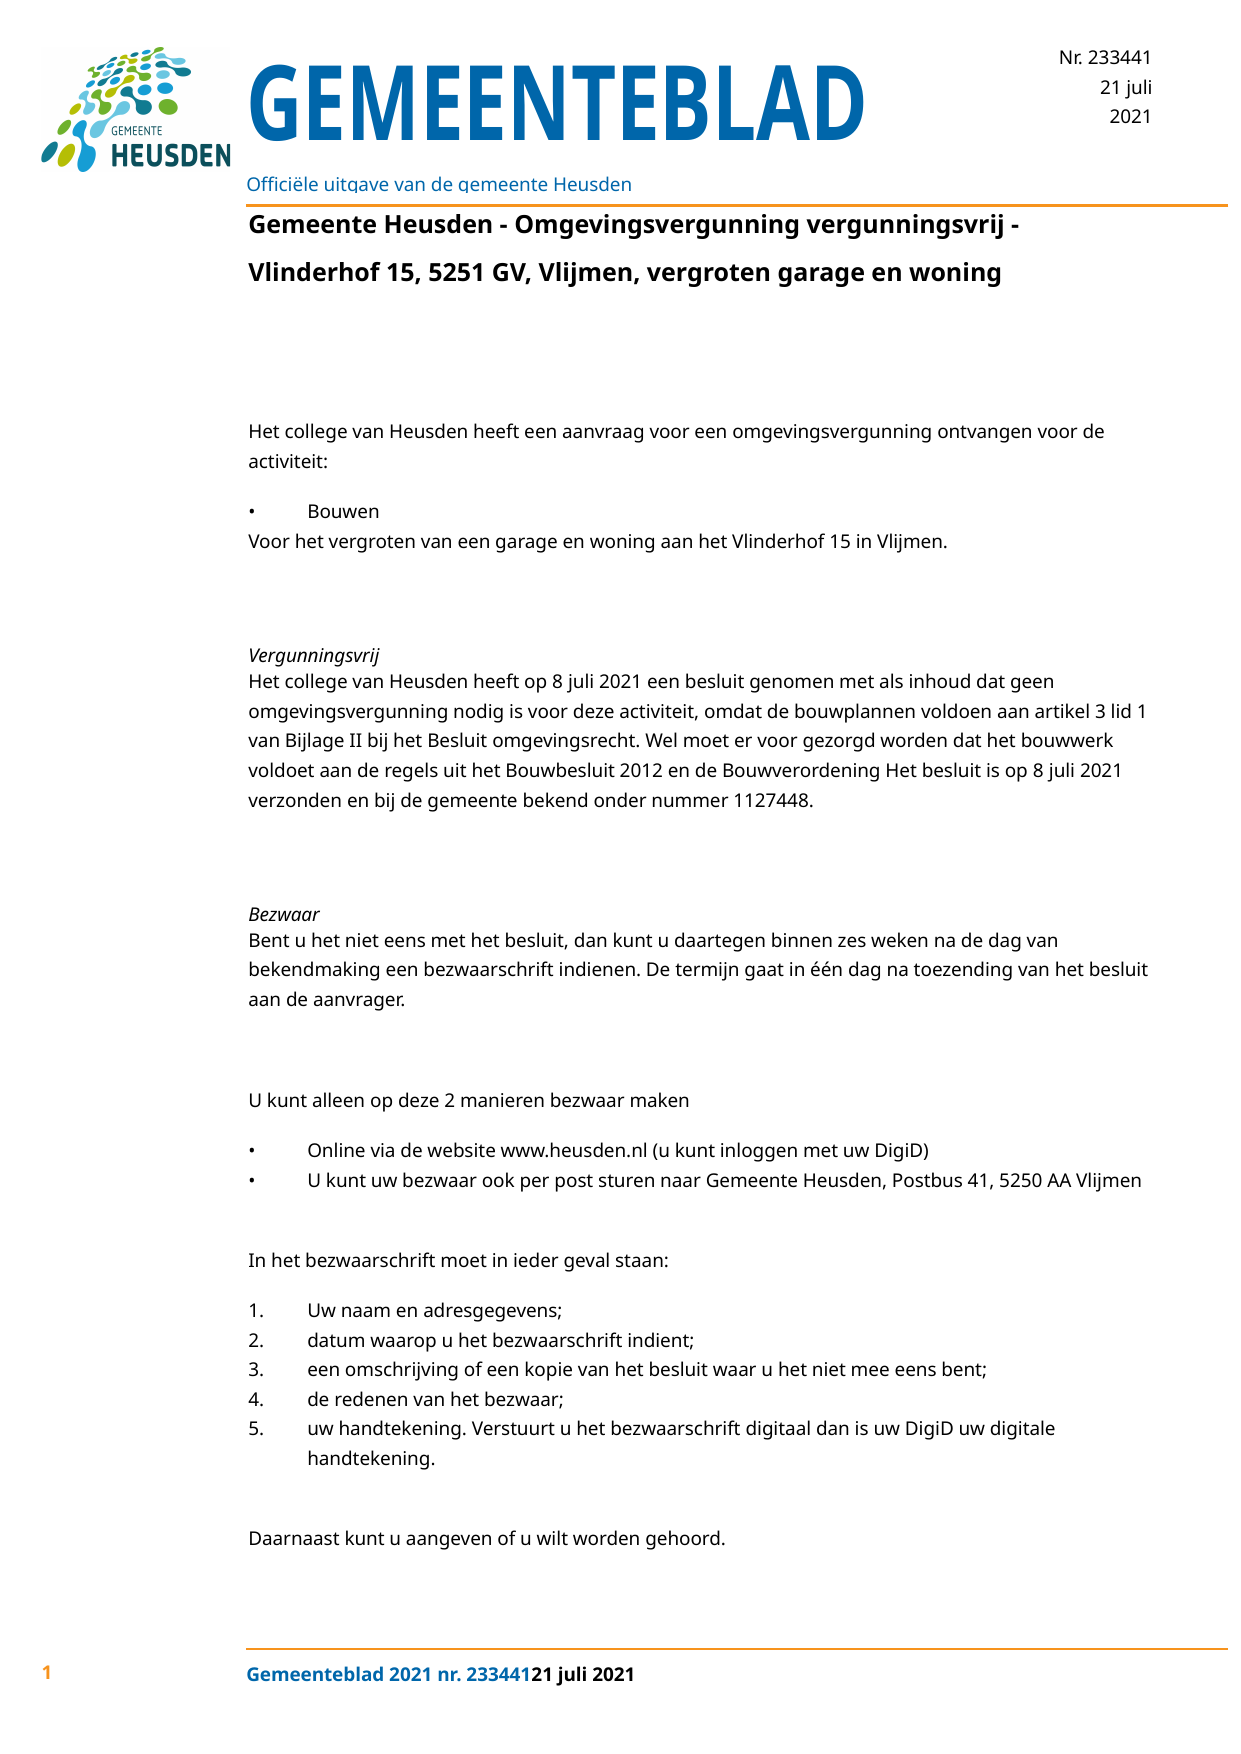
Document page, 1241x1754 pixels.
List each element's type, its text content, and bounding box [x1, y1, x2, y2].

text In het bezwaarschrift moet in ieder geval staan: [248, 1247, 1152, 1273]
text Vergunningsvrij [248, 643, 1152, 668]
list Online via de website www.heusden.nl (u kunt inloggen met uw DigiD) [248, 1137, 1152, 1163]
text Daarnaast kunt u aangeven of u wilt worden gehoord. [248, 1525, 1152, 1551]
text Voor het vergroten van een garage en woning aan het Vlinderhof 15 in Vlijmen. [248, 528, 1152, 554]
text Bezwaar [248, 901, 1152, 927]
list U kunt uw bezwaar ook per post sturen naar Gemeente Heusden, Postbus 41, 5250 AA Vlijmen [248, 1167, 1152, 1193]
list uw handtekening. Verstuurt u het bezwaarschrift digitaal dan is uw DigiD uw digitale handtekening. [248, 1416, 1152, 1471]
list een omschrijving of een kopie van het besluit waar u het niet mee eens bent; [248, 1356, 1152, 1382]
list Uw naam en adresgegevens; [248, 1297, 1152, 1323]
text U kunt alleen op deze 2 manieren bezwaar maken [248, 1087, 1152, 1113]
list datum waarop u het bezwaarschrift indient; [248, 1327, 1152, 1353]
list Bouwen [248, 499, 1152, 524]
list de redenen van het bezwaar; [248, 1386, 1152, 1412]
text Gemeente Heusden - Omgevingsvergunning vergunningsvrij - Vlinderhof 15, 5251 GV, Vlijmen, vergroten garage en woning [248, 207, 1152, 288]
text Het college van Heusden heeft een aanvraag voor een omgevingsvergunning ontvangen voor de activiteit: [248, 419, 1152, 474]
text Bent u het niet eens met het besluit, dan kunt u daartegen binnen zes weken na de dag van bekendmaking een bezwaarschrift indienen. De termijn gaat in één dag na toezending van het besluit aan de aanvrager. [248, 927, 1152, 1012]
text Het college van Heusden heeft op 8 juli 2021 een besluit genomen met als inhoud dat geen omgevingsvergunning nodig is voor deze activiteit, omdat de bouwplannen voldoen aan artikel 3 lid 1 van Bijlage II bij het Besluit omgevingsrecht. Wel moet er voor gezorgd worden dat het bouwwerk voldoet aan de regels uit het Bouwbesluit 2012 en de Bouwverordening Het besluit is op 8 juli 2021 verzonden en bij de gemeente bekend onder nummer 1127448. [248, 668, 1152, 812]
picture [41, 47, 231, 172]
